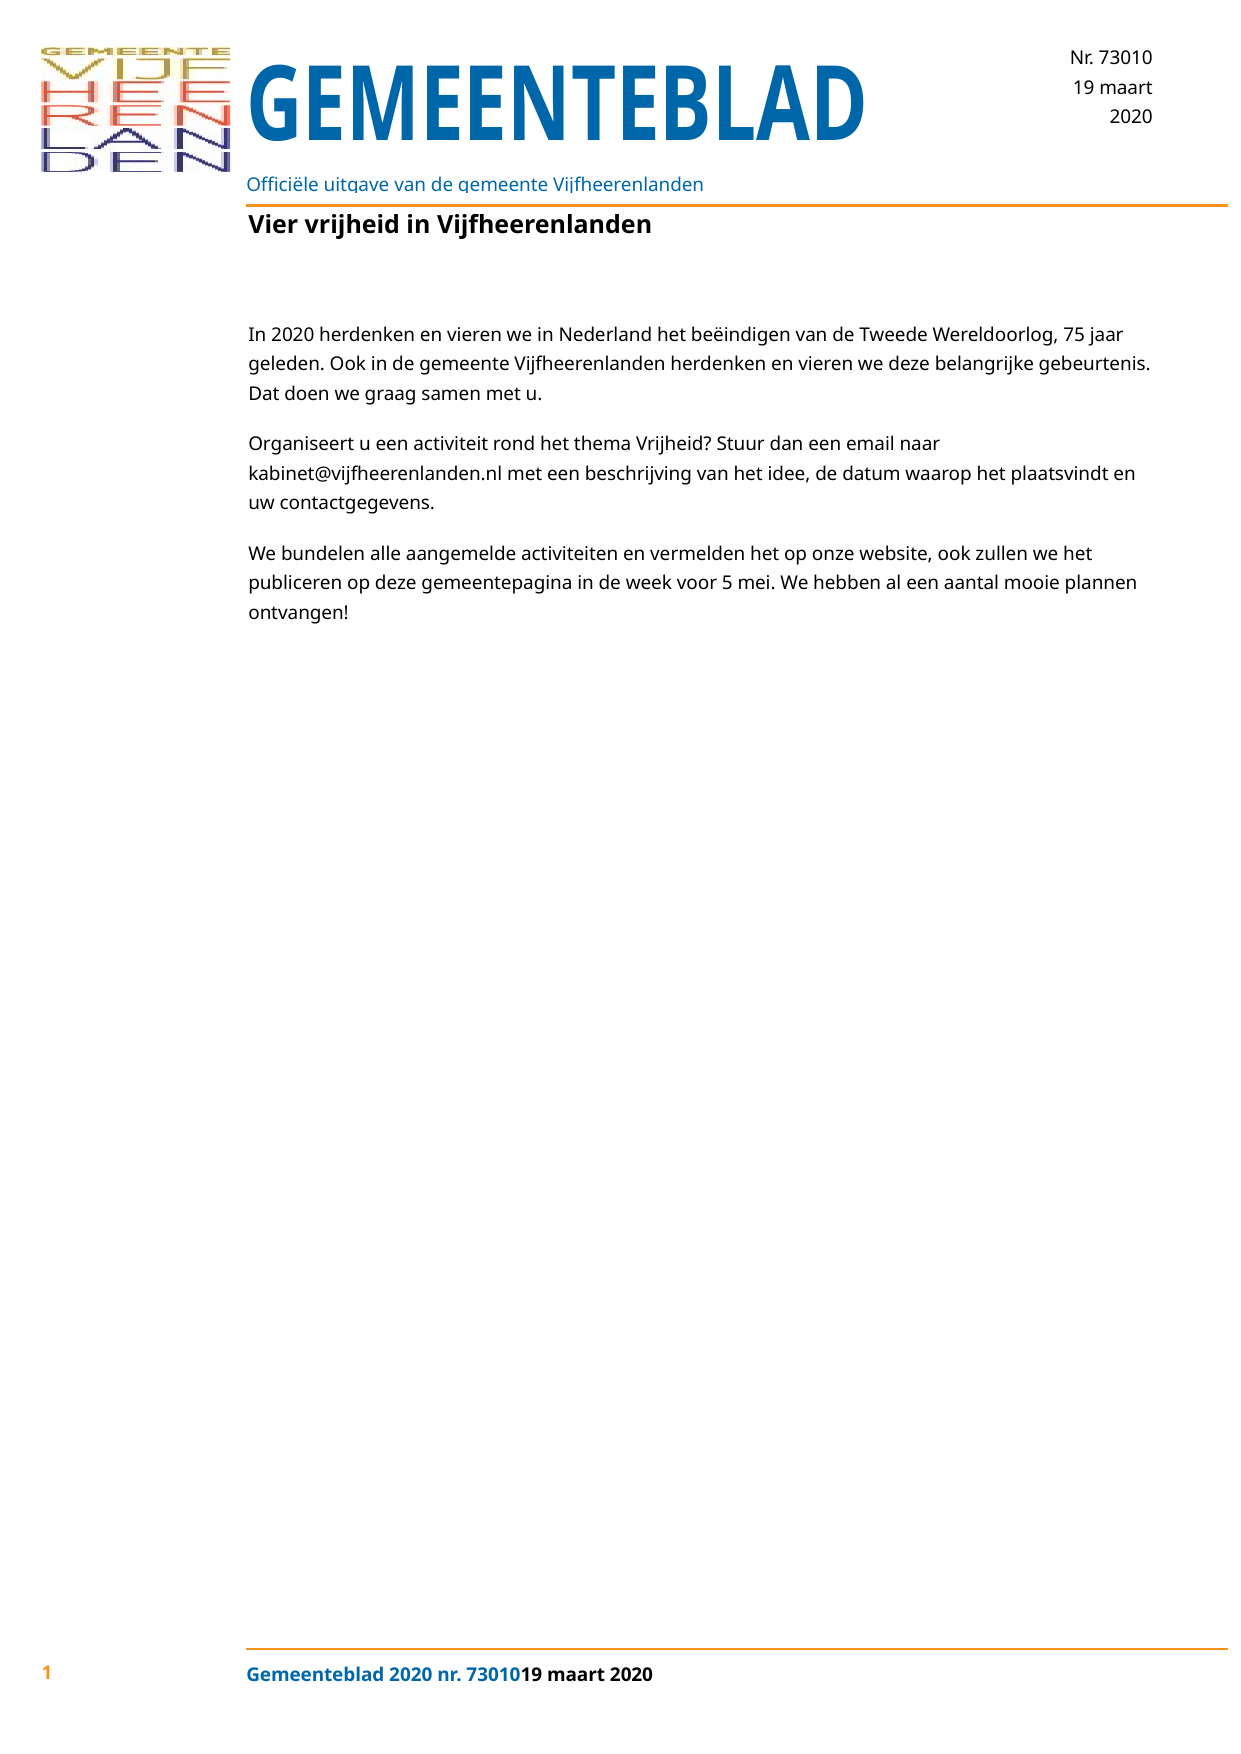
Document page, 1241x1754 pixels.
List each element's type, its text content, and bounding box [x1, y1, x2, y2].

text We bundelen alle aangemelde activiteiten en vermelden het op onze website, ook zullen we het publiceren op deze gemeentepagina in de week voor 5 mei. We hebben al een aantal mooie plannen ontvangen! [248, 540, 1152, 625]
text In 2020 herdenken en vieren we in Nederland het beëindigen van de Tweede Wereldoorlog, 75 jaar geleden. Ook in de gemeente Vijfheerenlanden herdenken en vieren we deze belangrijke gebeurtenis. Dat doen we graag samen met u. [248, 321, 1152, 406]
text Vier vrijheid in Vijfheerenlanden [248, 207, 1152, 241]
text Organiseert u een activiteit rond het thema Vrijheid? Stuur dan een email naar kabinet@vijfheerenlanden.nl met een beschrijving van het idee, de datum waarop het plaatsvindt en uw contactgegevens. [248, 430, 1152, 515]
picture [41, 47, 231, 172]
